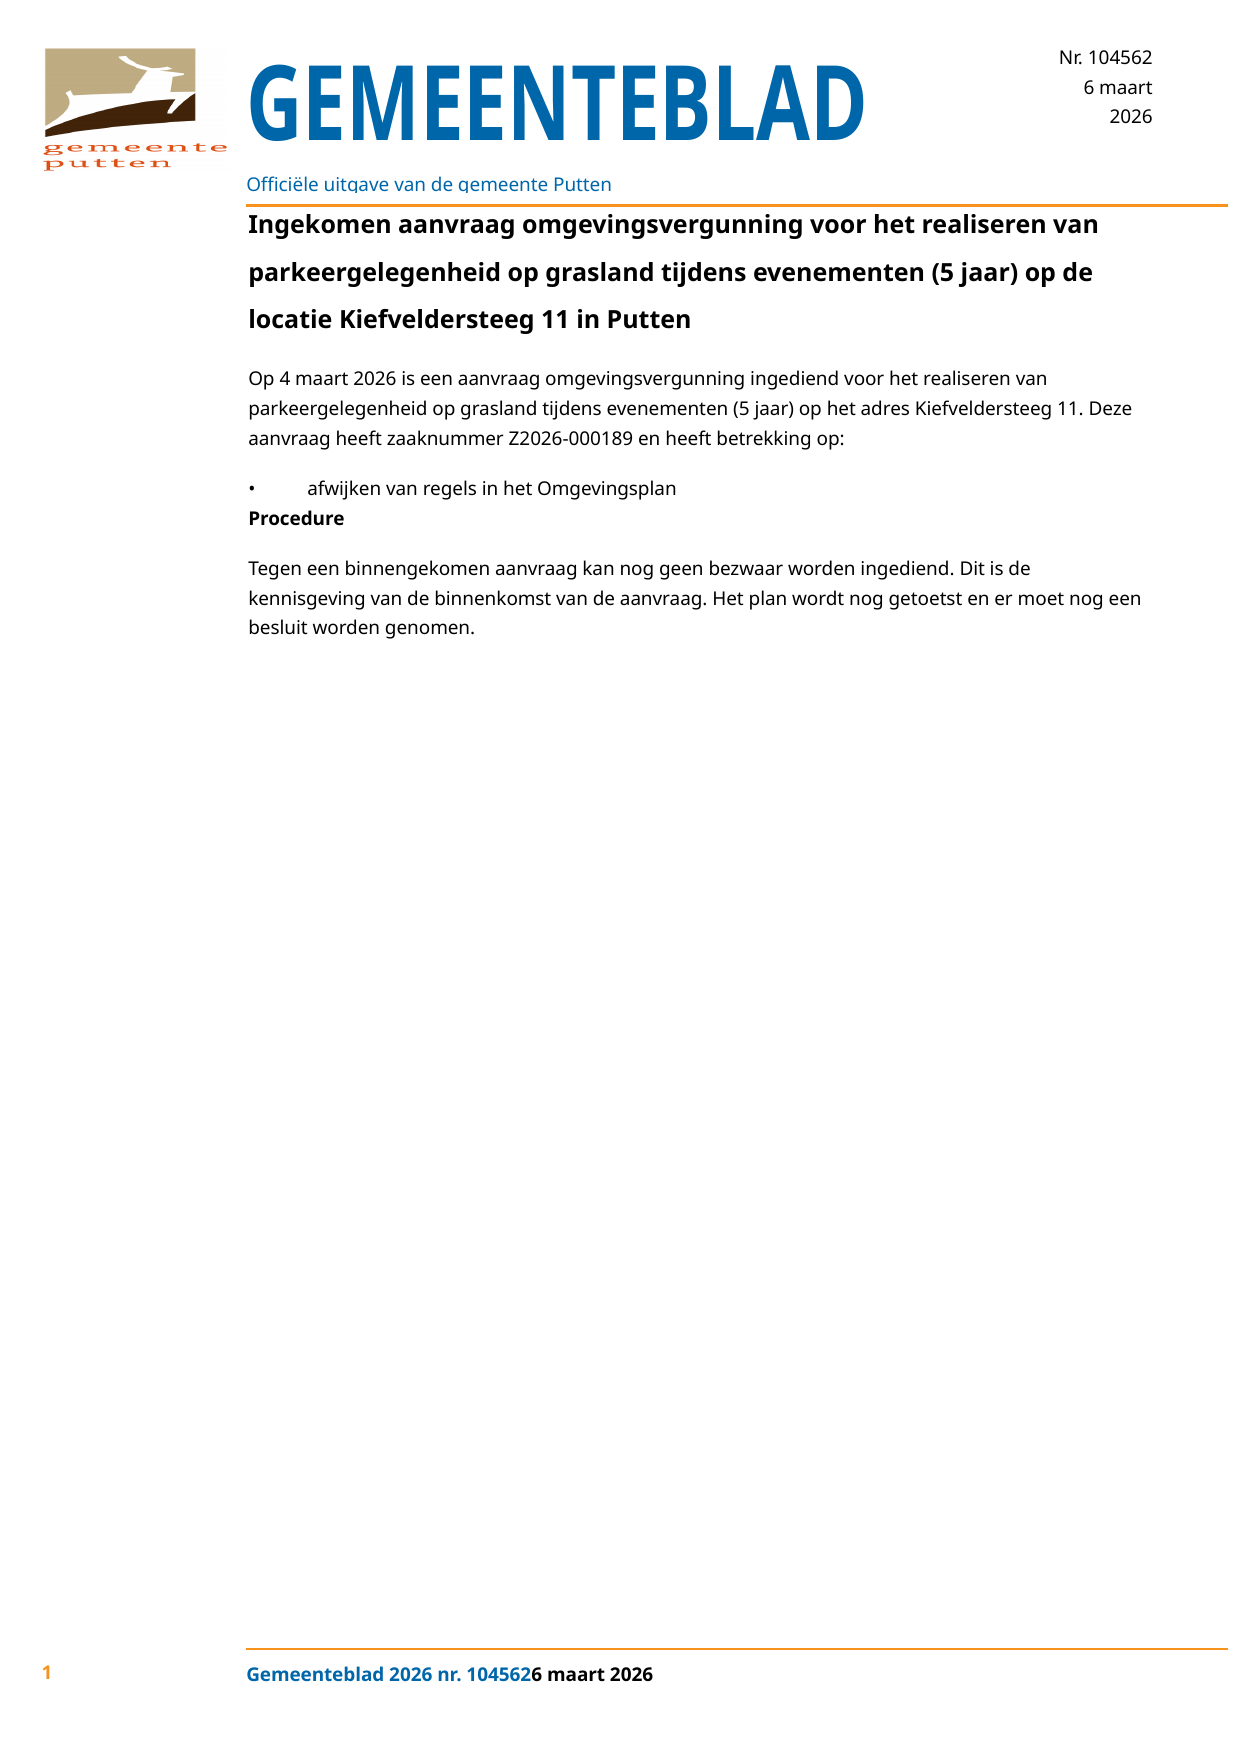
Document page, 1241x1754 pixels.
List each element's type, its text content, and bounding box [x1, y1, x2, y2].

text Op 4 maart 2026 is een aanvraag omgevingsvergunning ingediend voor het realiseren van parkeergelegenheid op grasland tijdens evenementen (5 jaar) op het adres Kiefveldersteeg 11. Deze aanvraag heeft zaaknummer Z2026-000189 en heeft betrekking op: [248, 366, 1152, 450]
text Procedure [248, 505, 1152, 530]
text Tegen een binnengekomen aanvraag kan nog geen bezwaar worden ingediend. Dit is de kennisgeving van de binnenkomst van de aanvraag. Het plan wordt nog getoetst en er moet nog een besluit worden genomen. [248, 555, 1152, 640]
text Ingekomen aanvraag omgevingsvergunning voor het realiseren van parkeergelegenheid op grasland tijdens evenementen (5 jaar) op de locatie Kiefveldersteeg 11 in Putten [248, 207, 1152, 336]
picture [41, 47, 231, 172]
list afwijken van regels in het Omgevingsplan [248, 475, 1152, 501]
